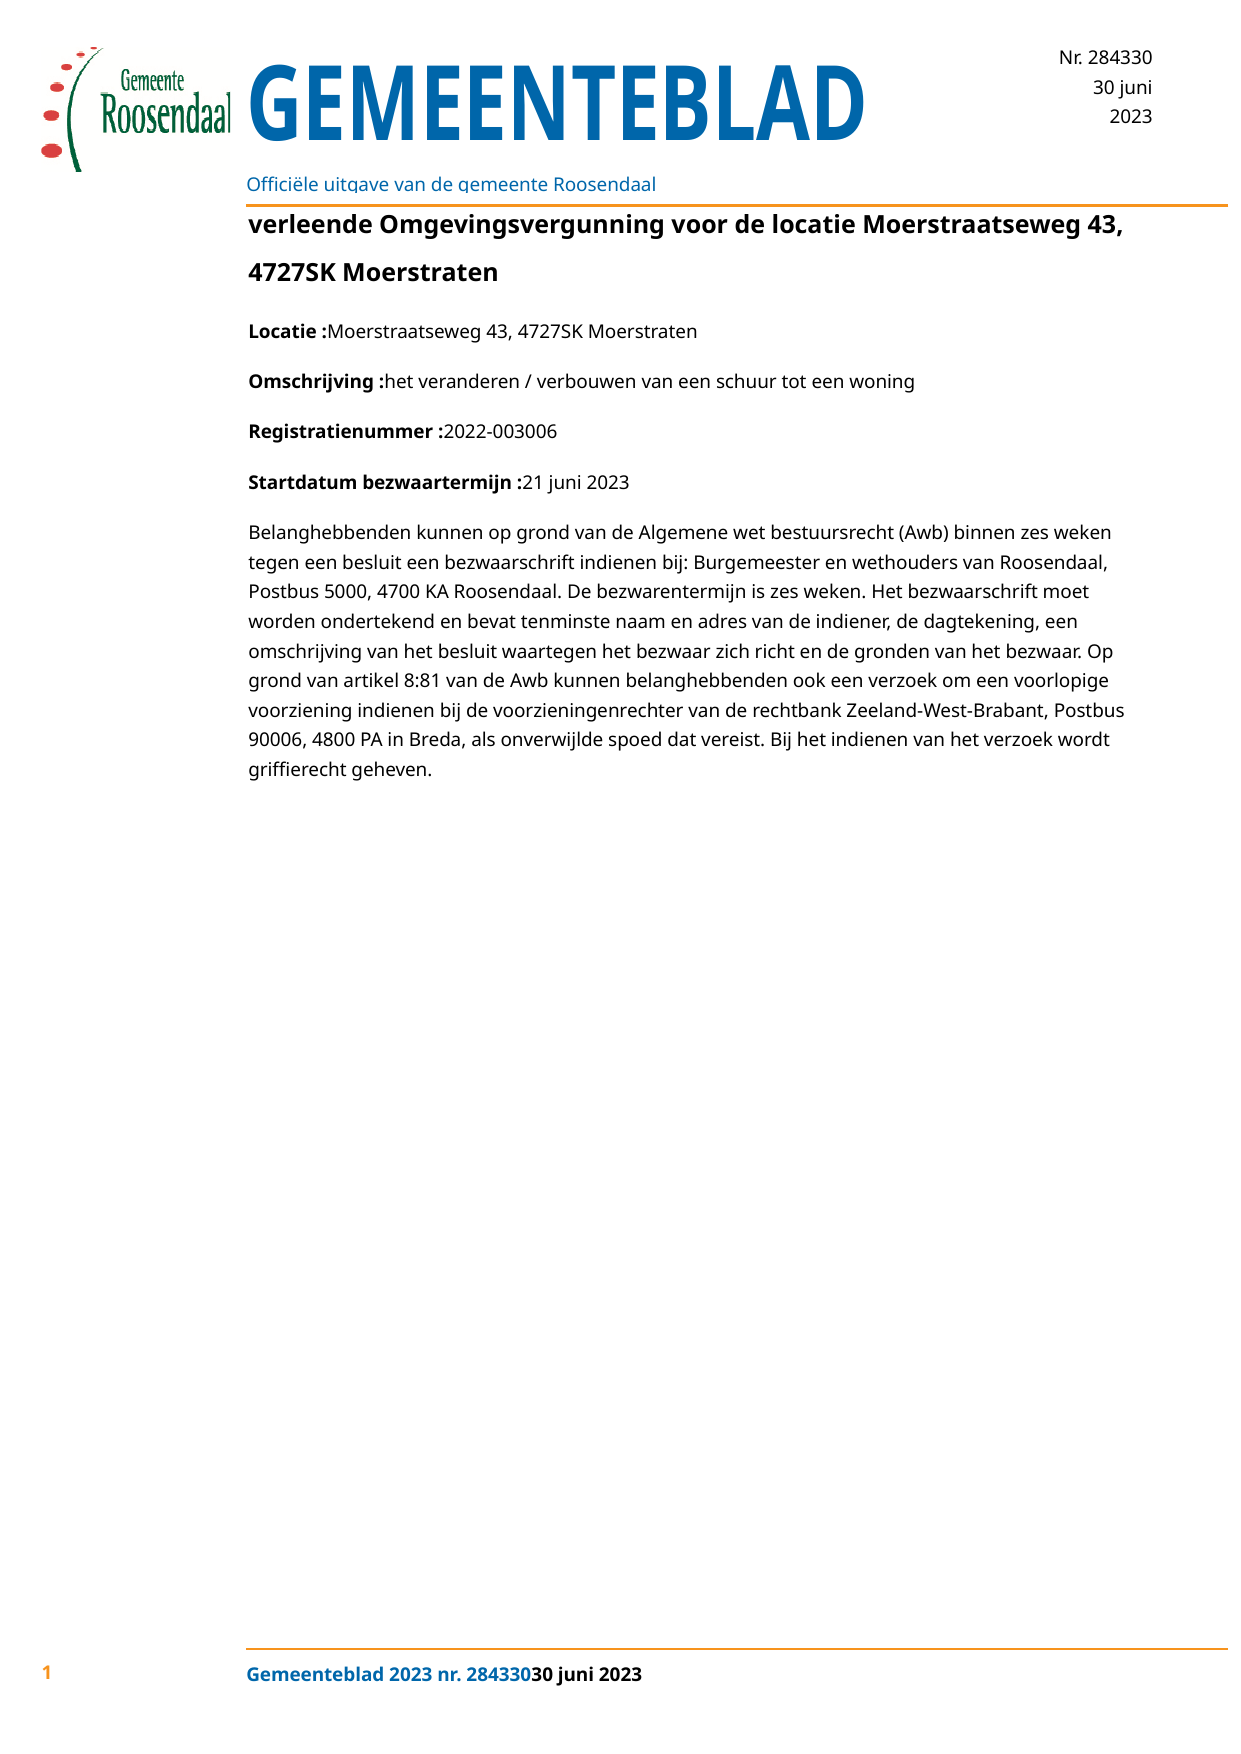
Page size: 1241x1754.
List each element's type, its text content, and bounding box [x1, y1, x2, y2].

text Startdatum bezwaartermijn :21 juni 2023 [248, 469, 1152, 495]
text verleende Omgevingsvergunning voor de locatie Moerstraatseweg 43, 4727SK Moerstraten [248, 207, 1152, 288]
text Belanghebbenden kunnen op grond van de Algemene wet bestuursrecht (Awb) binnen zes weken tegen een besluit een bezwaarschrift indienen bij: Burgemeester en wethouders van Roosendaal, Postbus 5000, 4700 KA Roosendaal. De bezwarentermijn is zes weken. Het bezwaarschrift moet worden ondertekend en bevat tenminste naam en adres van de indiener, de dagtekening, een omschrijving van het besluit waartegen het bezwaar zich richt en de gronden van het bezwaar. Op grond van artikel 8:81 van de Awb kunnen belanghebbenden ook een verzoek om een voorlopige voorziening indienen bij de voorzieningenrechter van de rechtbank Zeeland-West-Brabant, Postbus 90006, 4800 PA in Breda, als onverwijlde spoed dat vereist. Bij het indienen van het verzoek wordt griffierecht geheven. [248, 519, 1152, 782]
text Locatie :Moerstraatseweg 43, 4727SK Moerstraten [248, 318, 1152, 344]
text Omschrijving :het veranderen / verbouwen van een schuur tot een woning [248, 368, 1152, 394]
text Registratienummer :2022-003006 [248, 419, 1152, 444]
picture [41, 47, 231, 172]
